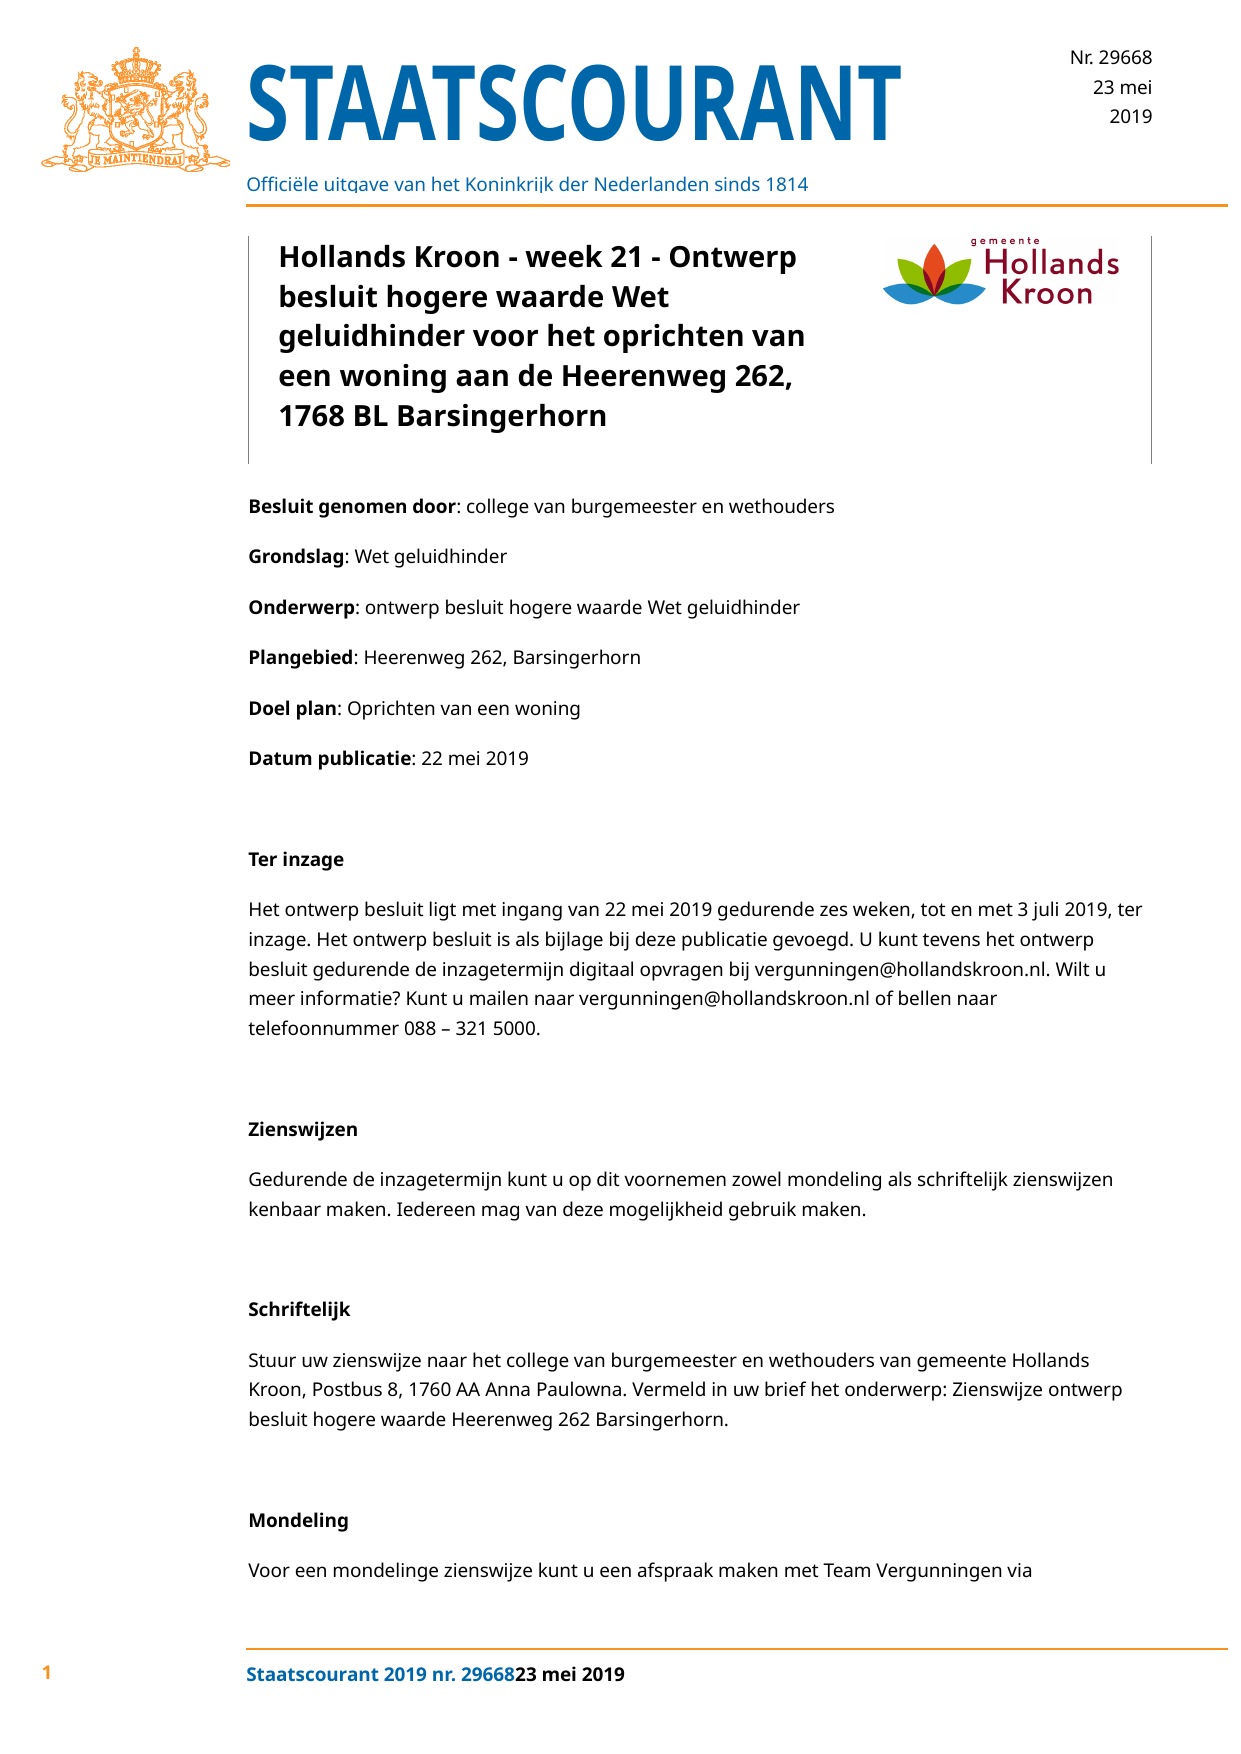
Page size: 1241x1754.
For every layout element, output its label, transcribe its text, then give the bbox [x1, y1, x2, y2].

text Zienswijzen [248, 1116, 1152, 1142]
text Ter inzage [248, 846, 1152, 872]
text Datum publicatie: 22 mei 2019 [248, 745, 1152, 771]
picture [41, 47, 231, 172]
text Onderwerp: ontwerp besluit hogere waarde Wet geluidhinder [248, 594, 1152, 620]
text Mondeling [248, 1507, 1152, 1533]
table_header Hollands Kroon - week 21 - Ontwerp besluit hogere waarde Wet geluidhinder voor het oprichten van een woning aan de Heerenweg 262, 1768 BL Barsingerhorn [249, 236, 850, 464]
table_header [850, 236, 1151, 464]
text Schriftelijk [248, 1297, 1152, 1322]
text Grondslag: Wet geluidhinder [248, 544, 1152, 569]
text Het ontwerp besluit ligt met ingang van 22 mei 2019 gedurende zes weken, tot en met 3 juli 2019, ter inzage. Het ontwerp besluit is als bijlage bij deze publicatie gevoegd. U kunt tevens het ontwerp besluit gedurende de inzagetermijn digitaal opvragen bij vergunningen@hollandskroon.nl. Wilt u meer informatie? Kunt u mailen naar vergunningen@hollandskroon.nl of bellen naar telefoonnummer 088 – 321 5000. [248, 897, 1152, 1041]
text Voor een mondelinge zienswijze kunt u een afspraak maken met Team Vergunningen via [248, 1557, 1152, 1583]
text Plangebied: Heerenweg 262, Barsingerhorn [248, 644, 1152, 670]
text Stuur uw zienswijze naar het college van burgemeester en wethouders van gemeente Hollands Kroon, Postbus 8, 1760 AA Anna Paulowna. Vermeld in uw brief het onderwerp: Zienswijze ontwerp besluit hogere waarde Heerenweg 262 Barsingerhorn. [248, 1347, 1152, 1432]
text Besluit genomen door: college van burgemeester en wethouders [248, 493, 1152, 519]
text Gedurende de inzagetermijn kunt u op dit voornemen zowel mondeling als schriftelijk zienswijzen kenbaar maken. Iedereen mag van deze mogelijkheid gebruik maken. [248, 1166, 1152, 1222]
picture [882, 236, 1119, 305]
text Doel plan: Oprichten van een woning [248, 695, 1152, 721]
